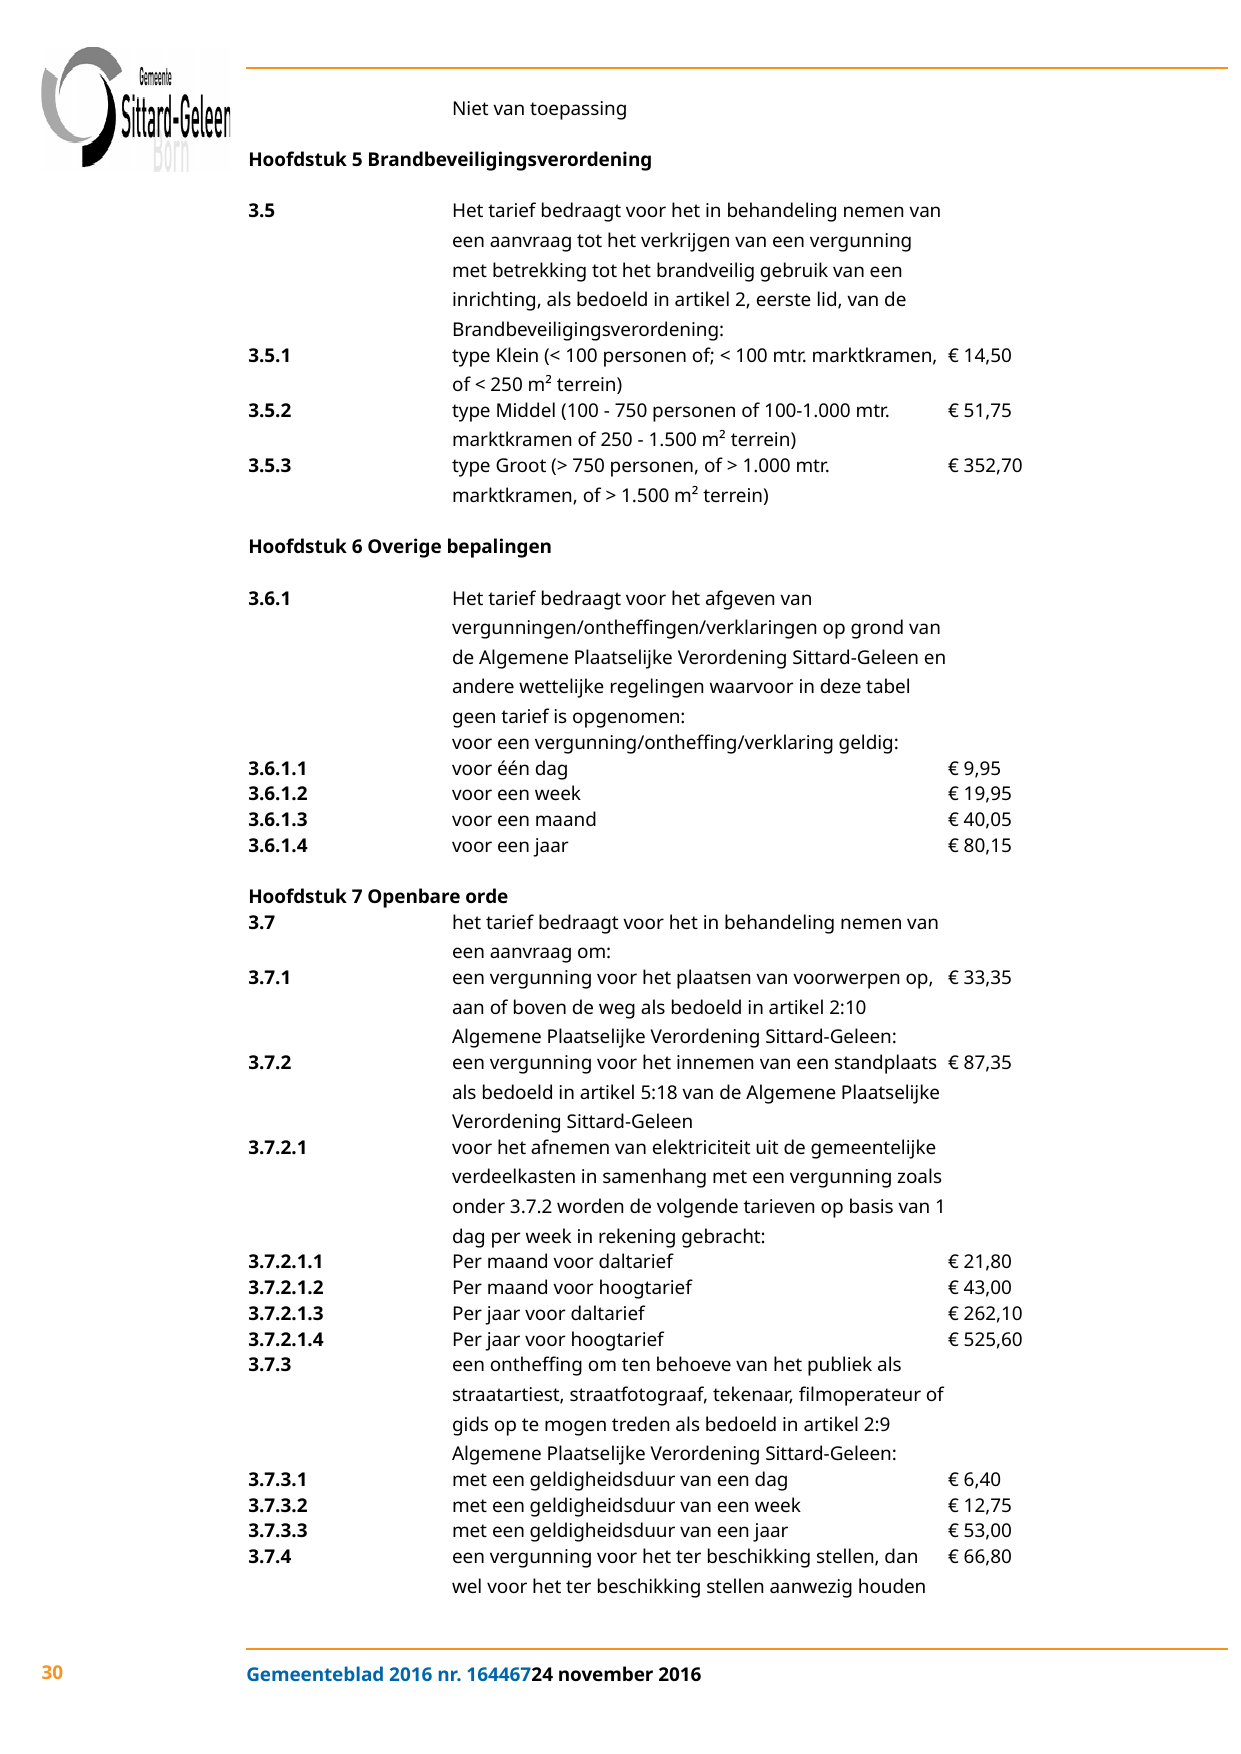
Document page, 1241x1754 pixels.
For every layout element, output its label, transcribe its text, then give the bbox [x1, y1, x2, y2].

table_cell [948, 95, 1152, 121]
table_cell [948, 858, 1152, 883]
table_cell voor één dag [452, 755, 948, 780]
table_cell € 80,15 [948, 832, 1152, 858]
table_cell voor een maand [452, 806, 948, 832]
table_cell [248, 559, 452, 585]
table_cell Hoofdstuk 5 Brandbeveiligingsverordening [248, 146, 948, 172]
table_cell € 21,80 [948, 1249, 1152, 1274]
table_cell Per jaar voor hoogtarief [452, 1326, 948, 1352]
table_cell Per jaar voor daltarief [452, 1300, 948, 1326]
table_cell een ontheffing om ten behoeve van het publiek als straatartiest, straatfotograaf, tekenaar, filmoperateur of gids op te mogen treden als bedoeld in artikel 2:9 Algemene Plaatselijke Verordening Sittard-Geleen: [452, 1352, 948, 1466]
table_cell 3.7.2.1.3 [248, 1300, 452, 1326]
table_cell 3.7.3.1 [248, 1466, 452, 1492]
table_cell [248, 858, 452, 883]
table_cell [948, 883, 1152, 909]
table_cell € 87,35 [948, 1049, 1152, 1134]
table_cell € 352,70 [948, 453, 1152, 508]
table_cell € 6,40 [948, 1466, 1152, 1492]
table_cell 3.7.2 [248, 1049, 452, 1134]
table_cell 3.7.2.1 [248, 1134, 452, 1249]
table_cell 3.6.1.4 [248, 832, 452, 858]
table_cell 3.7.4 [248, 1543, 452, 1598]
table_cell 3.7.3 [248, 1352, 452, 1466]
table_cell voor een vergunning/ontheffing/verklaring geldig: [452, 729, 948, 755]
table_cell € 9,95 [948, 755, 1152, 780]
table_cell € 262,10 [948, 1300, 1152, 1326]
table_cell 3.7.2.1.4 [248, 1326, 452, 1352]
table_cell 3.5.3 [248, 453, 452, 508]
table_cell voor een week [452, 780, 948, 806]
table_cell [948, 508, 1152, 533]
table_cell [248, 508, 452, 533]
table_cell voor een jaar [452, 832, 948, 858]
table_cell Per maand voor daltarief [452, 1249, 948, 1274]
table_cell Het tarief bedraagt voor het afgeven van vergunningen/ontheffingen/verklaringen op grond van de Algemene Plaatselijke Verordening Sittard-Geleen en andere wettelijke regelingen waarvoor in deze tabel geen tarief is opgenomen: [452, 585, 948, 729]
table_cell 3.7.2.1.2 [248, 1274, 452, 1300]
table_cell [948, 1134, 1152, 1249]
table_cell Hoofdstuk 6 Overige bepalingen [248, 534, 948, 559]
table_cell [452, 559, 948, 585]
table_cell 3.5.1 [248, 342, 452, 397]
table_cell € 40,05 [948, 806, 1152, 832]
table_cell [248, 729, 452, 755]
table_cell Hoofdstuk 7 Openbare orde [248, 883, 948, 909]
table_cell 3.6.1 [248, 585, 452, 729]
table_cell 3.7.3.2 [248, 1492, 452, 1517]
table_cell 3.7.2.1.1 [248, 1249, 452, 1274]
table_cell [948, 198, 1152, 342]
table_cell type Klein (< 100 personen of; < 100 mtr. marktkramen, of < 250 m² terrein) [452, 342, 948, 397]
table_cell [452, 508, 948, 533]
table_cell 3.7 [248, 909, 452, 964]
table_cell 3.5.2 [248, 397, 452, 452]
table_cell [452, 858, 948, 883]
table_cell met een geldigheidsduur van een dag [452, 1466, 948, 1492]
table_cell 3.6.1.3 [248, 806, 452, 832]
table_cell type Groot (> 750 personen, of > 1.000 mtr. marktkramen, of > 1.500 m² terrein) [452, 453, 948, 508]
table_cell 3.6.1.1 [248, 755, 452, 780]
table_cell € 66,80 [948, 1543, 1152, 1598]
table_cell [248, 121, 452, 146]
table_cell [248, 95, 452, 121]
table_cell Niet van toepassing [452, 95, 948, 121]
table_cell type Middel (100 - 750 personen of 100-1.000 mtr. marktkramen of 250 - 1.500 m² terrein) [452, 397, 948, 452]
table_cell € 12,75 [948, 1492, 1152, 1517]
table_cell € 53,00 [948, 1518, 1152, 1543]
table_cell 3.6.1.2 [248, 780, 452, 806]
table_cell het tarief bedraagt voor het in behandeling nemen van een aanvraag om: [452, 909, 948, 964]
table_cell [248, 172, 452, 198]
table_cell met een geldigheidsduur van een jaar [452, 1518, 948, 1543]
table_cell € 33,35 [948, 964, 1152, 1049]
table_cell [948, 1352, 1152, 1466]
table_cell [948, 559, 1152, 585]
table_cell [452, 172, 948, 198]
table_cell € 14,50 [948, 342, 1152, 397]
table_cell [452, 121, 948, 146]
table_cell een vergunning voor het innemen van een standplaats als bedoeld in artikel 5:18 van de Algemene Plaatselijke Verordening Sittard-Geleen [452, 1049, 948, 1134]
table_cell Het tarief bedraagt voor het in behandeling nemen van een aanvraag tot het verkrijgen van een vergunning met betrekking tot het brandveilig gebruik van een inrichting, als bedoeld in artikel 2, eerste lid, van de Brandbeveiligingsverordening: [452, 198, 948, 342]
table_cell [948, 729, 1152, 755]
table_cell [948, 121, 1152, 146]
table_cell [948, 585, 1152, 729]
table_cell met een geldigheidsduur van een week [452, 1492, 948, 1517]
picture [41, 47, 231, 172]
table_cell een vergunning voor het ter beschikking stellen, dan wel voor het ter beschikking stellen aanwezig houden [452, 1543, 948, 1598]
table_cell [948, 146, 1152, 172]
table_cell [948, 909, 1152, 964]
table_cell 3.7.1 [248, 964, 452, 1049]
table_cell € 19,95 [948, 780, 1152, 806]
table_cell [948, 534, 1152, 559]
table_cell € 51,75 [948, 397, 1152, 452]
table_cell Per maand voor hoogtarief [452, 1274, 948, 1300]
table_cell voor het afnemen van elektriciteit uit de gemeentelijke verdeelkasten in samenhang met een vergunning zoals onder 3.7.2 worden de volgende tarieven op basis van 1 dag per week in rekening gebracht: [452, 1134, 948, 1249]
table_cell 3.5 [248, 198, 452, 342]
table_cell € 525,60 [948, 1326, 1152, 1352]
table_cell [948, 172, 1152, 198]
table_cell een vergunning voor het plaatsen van voorwerpen op, aan of boven de weg als bedoeld in artikel 2:10 Algemene Plaatselijke Verordening Sittard-Geleen: [452, 964, 948, 1049]
table_cell 3.7.3.3 [248, 1518, 452, 1543]
table_cell € 43,00 [948, 1274, 1152, 1300]
